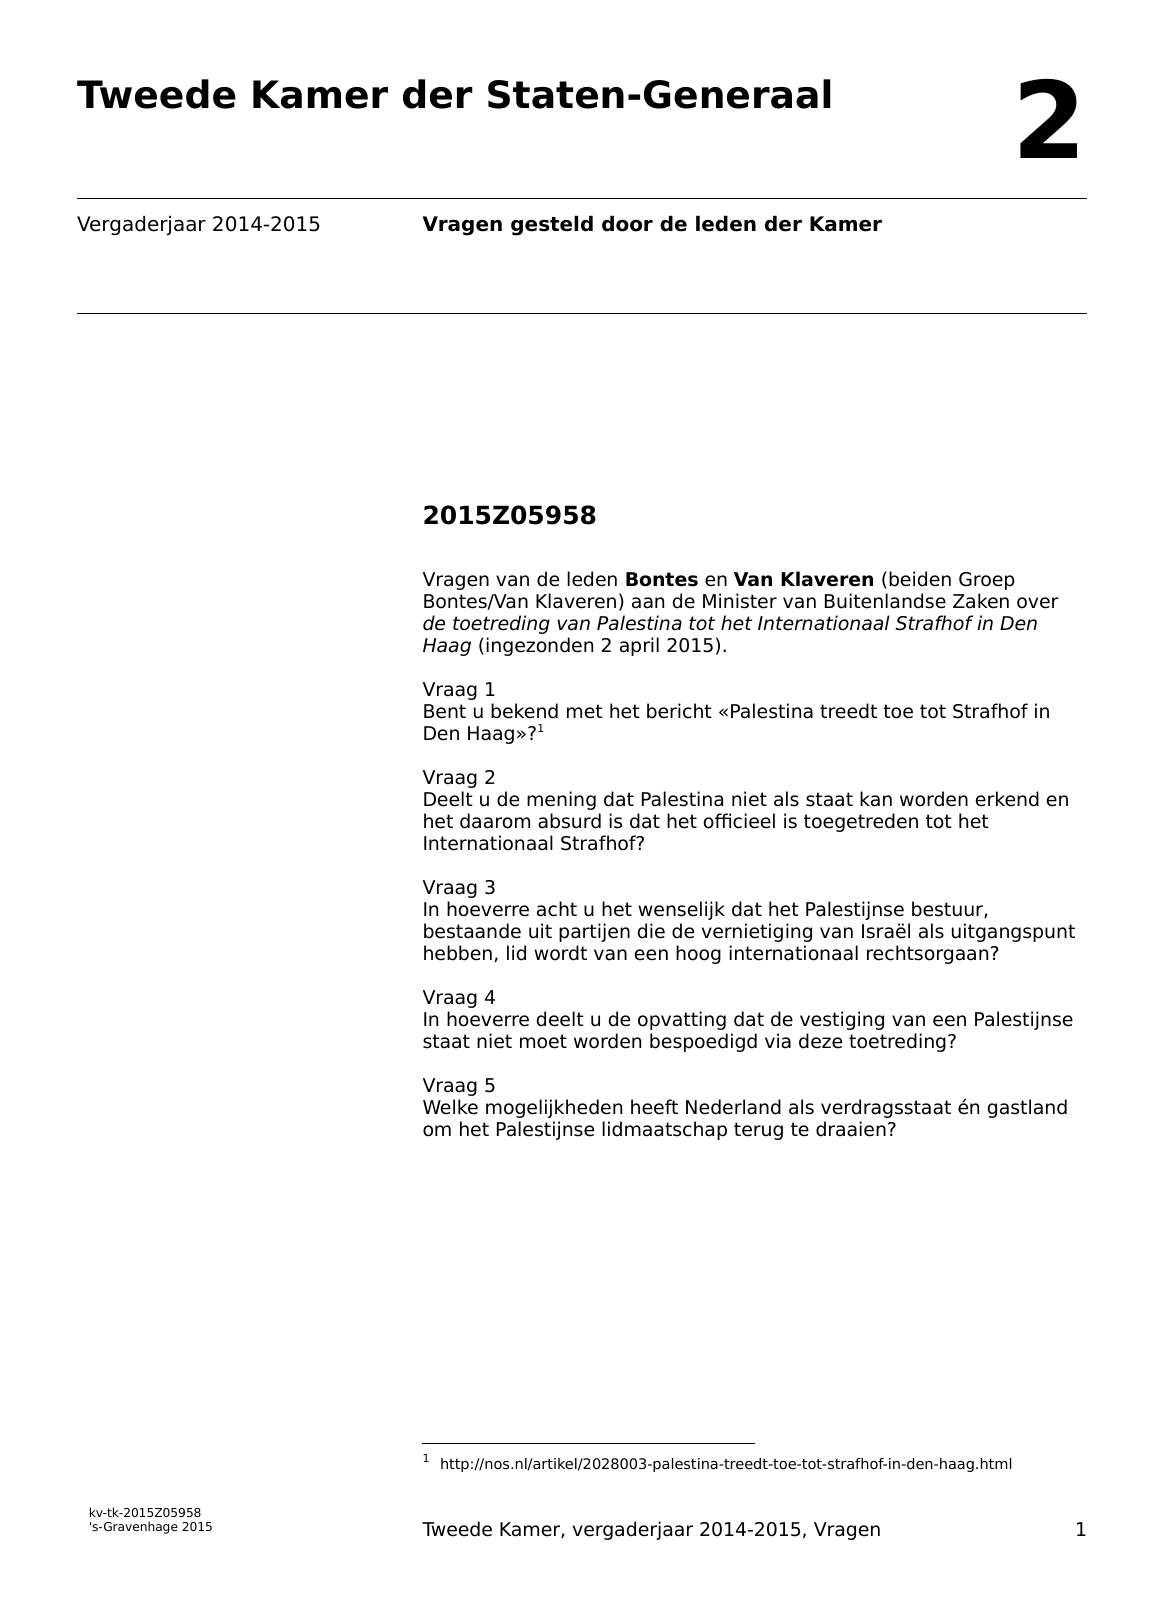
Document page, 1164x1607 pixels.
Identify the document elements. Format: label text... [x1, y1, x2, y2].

text 's-Gravenhage 2015 [88, 1520, 323, 1534]
text In hoeverre deelt u de opvatting dat de vestiging van een Palestijnse staat niet moet worden bespoedigd via deze toetreding? [422, 1009, 1087, 1053]
table_cell Vragen gesteld door de leden der Kamer [422, 199, 1087, 313]
text Vraag 5 [422, 1075, 1087, 1097]
text In hoeverre acht u het wenselijk dat het Palestijnse bestuur, bestaande uit partijen die de vernietiging van Israël als uitgangspunt hebben, lid wordt van een hoog internationaal rechtsorgaan? [422, 899, 1087, 965]
text Deelt u de mening dat Palestina niet als staat kan worden erkend en het daarom absurd is dat het officieel is toegetreden tot het Internationaal Strafhof? [422, 789, 1087, 855]
text kv-tk-2015Z05958 [88, 1506, 323, 1520]
table_header Tweede Kamer der Staten-Generaal [77, 59, 886, 198]
text Vragen van de leden Bontes en Van Klaveren (beiden Groep Bontes/Van Klaveren) aan de Minister van Buitenlandse Zaken over de toetreding van Palestina tot het Internationaal Strafhof in Den Haag (ingezonden 2 april 2015). [422, 569, 1087, 657]
text 2015Z05958 [422, 501, 1087, 531]
text Bent u bekend met het bericht «Palestina treedt toe tot Strafhof in Den Haag»? [422, 701, 1087, 745]
text Vraag 4 [422, 987, 1087, 1009]
table_header 2 [886, 59, 1087, 198]
text Vraag 1 [422, 679, 1087, 701]
table_cell Vergaderjaar 2014-2015 [77, 199, 422, 313]
text Vraag 3 [422, 877, 1087, 899]
text http://nos.nl/artikel/2028003-palestina-treedt-toe-tot-strafhof-in-den-haag.html [422, 1452, 1087, 1474]
text Vraag 2 [422, 767, 1087, 789]
text Welke mogelijkheden heeft Nederland als verdragsstaat én gastland om het Palestijnse lidmaatschap terug te draaien? [422, 1097, 1087, 1141]
